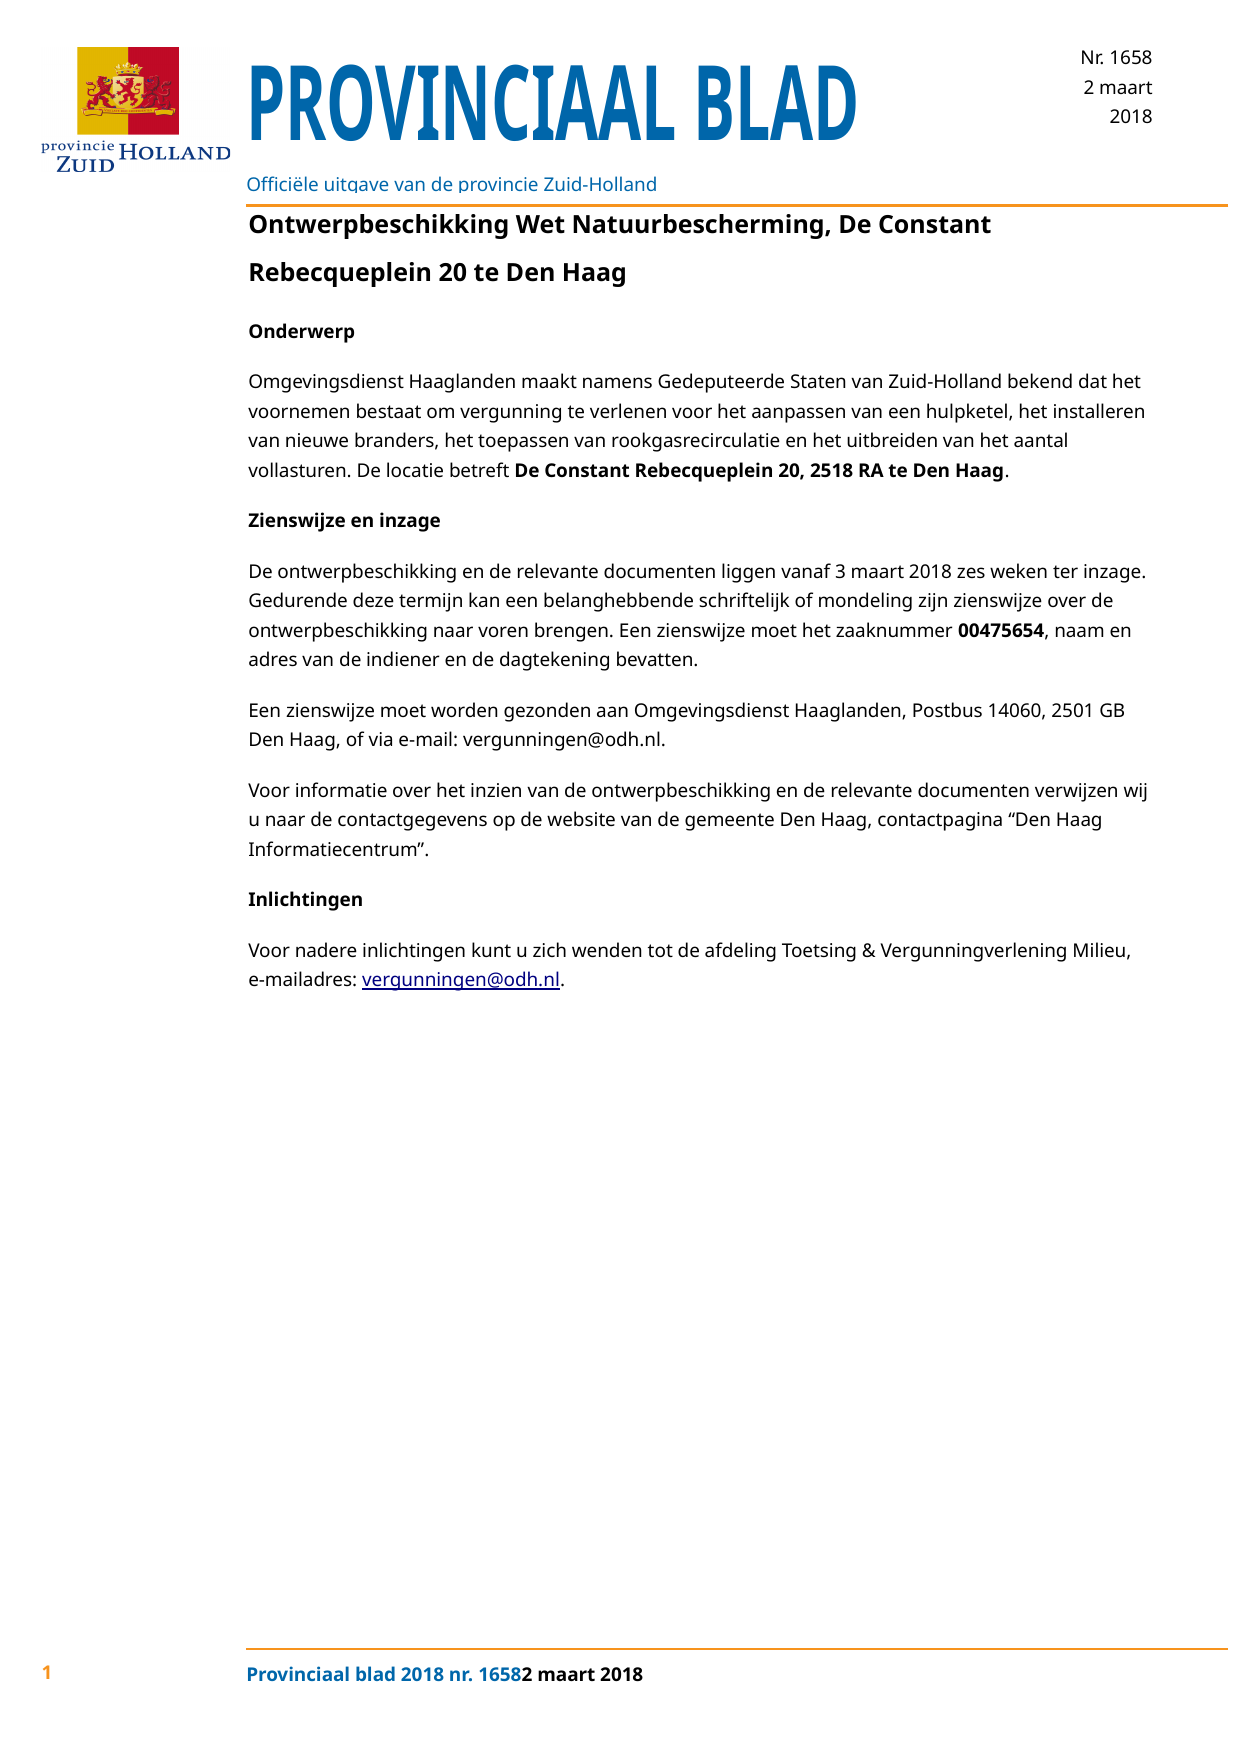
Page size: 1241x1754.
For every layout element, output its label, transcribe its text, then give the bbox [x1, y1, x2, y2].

text Voor informatie over het inzien van de ontwerpbeschikking en de relevante documenten verwijzen wij u naar de contactgegevens op de website van de gemeente Den Haag, contactpagina “Den Haag Informatiecentrum”. [248, 777, 1152, 862]
text Een zienswijze moet worden gezonden aan Omgevingsdienst Haaglanden, Postbus 14060, 2501 GB Den Haag, of via e-mail: vergunningen@odh.nl. [248, 697, 1152, 752]
picture [41, 47, 231, 172]
text Omgevingsdienst Haaglanden maakt namens Gedeputeerde Staten van Zuid-Holland bekend dat het voornemen bestaat om vergunning te verlenen voor het aanpassen van een hulpketel, het installeren van nieuwe branders, het toepassen van rookgasrecirculatie en het uitbreiden van het aantal vollasturen. De locatie betreft De Constant Rebecqueplein 20, 2518 RA te Den Haag. [248, 368, 1152, 483]
text De ontwerpbeschikking en de relevante documenten liggen vanaf 3 maart 2018 zes weken ter inzage. Gedurende deze termijn kan een belanghebbende schriftelijk of mondeling zijn zienswijze over de ontwerpbeschikking naar voren brengen. Een zienswijze moet het zaaknummer 00475654, naam en adres van de indiener en de dagtekening bevatten. [248, 558, 1152, 672]
text Voor nadere inlichtingen kunt u zich wenden tot de afdeling Toetsing & Vergunningverlening Milieu, e-mailadres: vergunningen@odh.nl. [248, 937, 1152, 992]
text Inlichtingen [248, 887, 1152, 912]
text Ontwerpbeschikking Wet Natuurbescherming, De Constant Rebecqueplein 20 te Den Haag [248, 207, 1152, 288]
text Zienswijze en inzage [248, 507, 1152, 533]
text Onderwerp [248, 318, 1152, 344]
